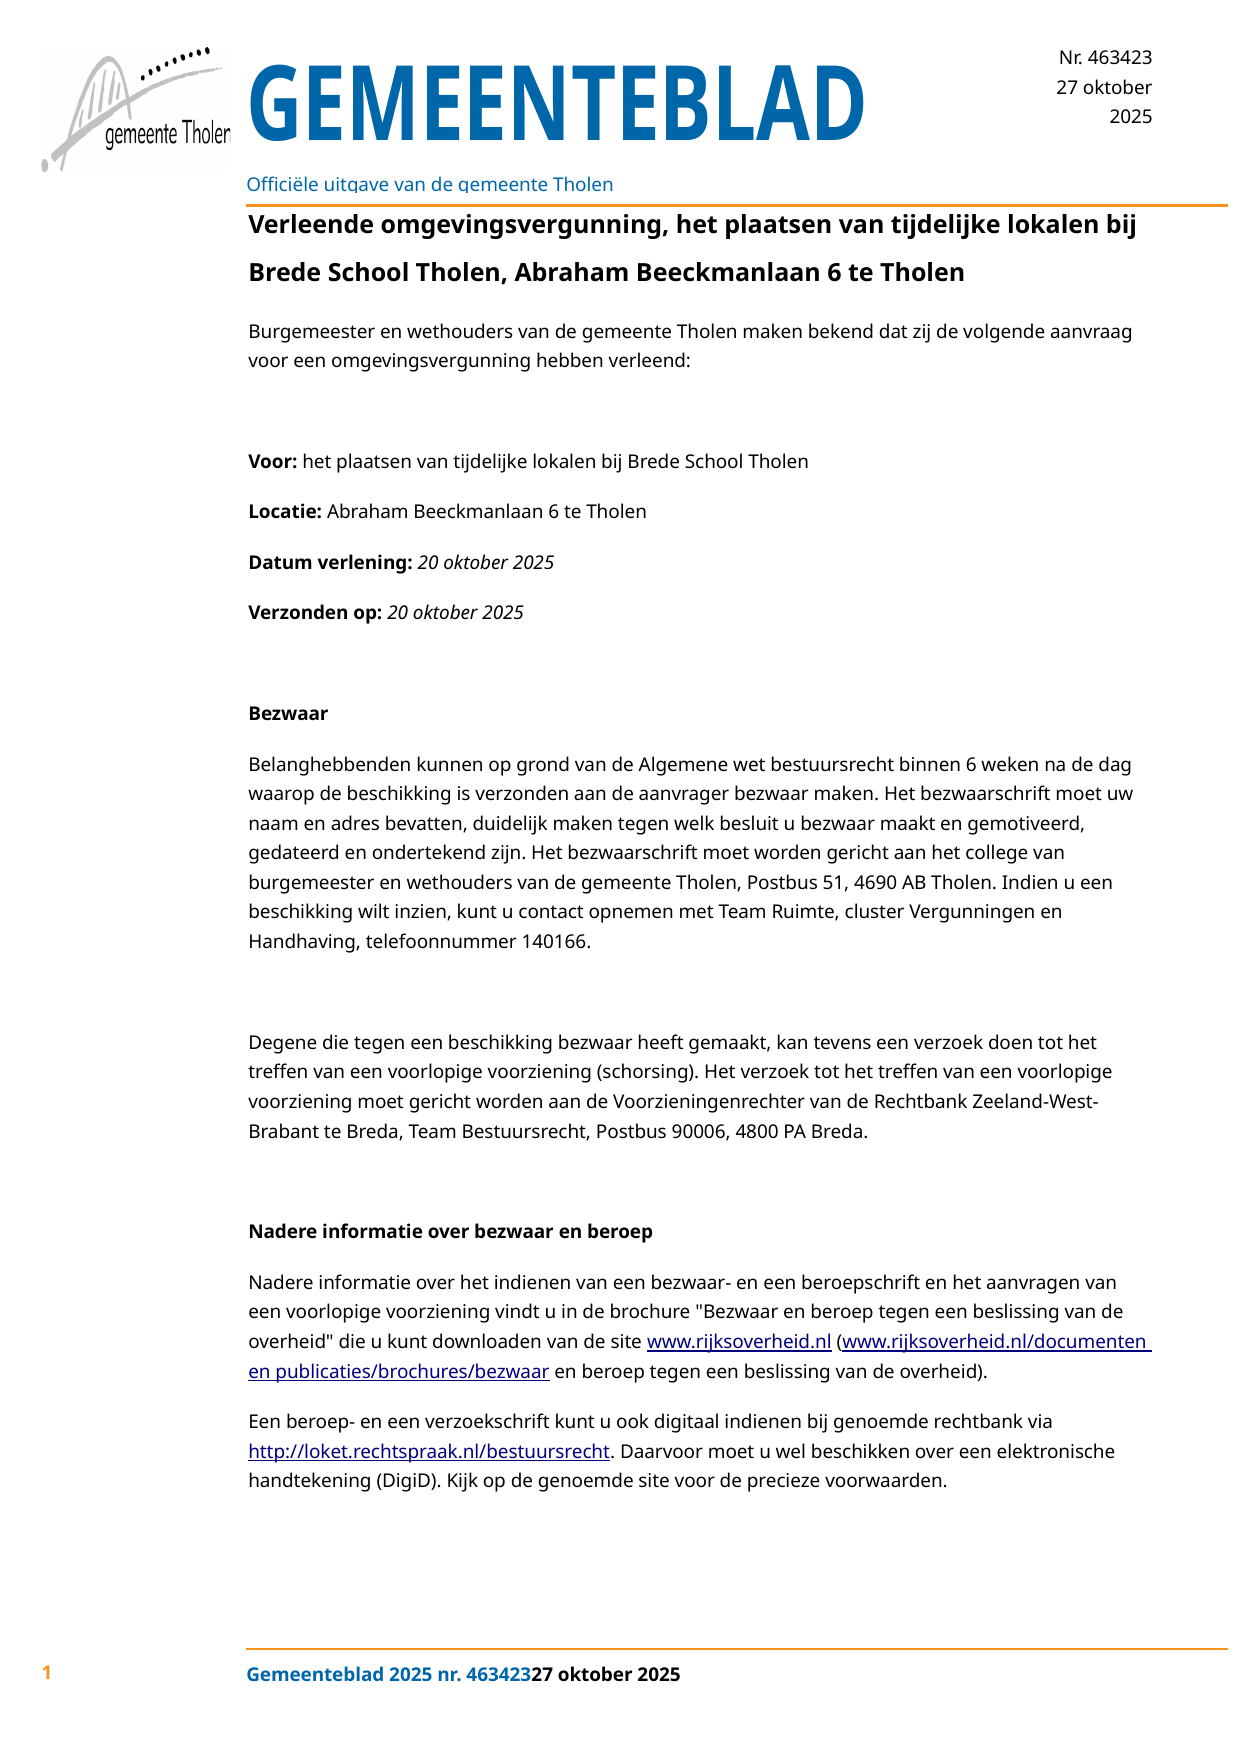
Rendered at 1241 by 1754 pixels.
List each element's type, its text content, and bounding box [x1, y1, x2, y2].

text Verleende omgevingsvergunning, het plaatsen van tijdelijke lokalen bij Brede School Tholen, Abraham Beeckmanlaan 6 te Tholen [248, 207, 1152, 288]
text Bezwaar [248, 700, 1152, 726]
text Voor: het plaatsen van tijdelijke lokalen bij Brede School Tholen [248, 448, 1152, 474]
text Verzonden op: 20 oktober 2025 [248, 599, 1152, 625]
text Degene die tegen een beschikking bezwaar heeft gemaakt, kan tevens een verzoek doen tot het treffen van een voorlopige voorziening (schorsing). Het verzoek tot het treffen van een voorlopige voorziening moet gericht worden aan de Voorzieningenrechter van de Rechtbank Zeeland-West-Brabant te Breda, Team Bestuursrecht, Postbus 90006, 4800 PA Breda. [248, 1029, 1152, 1144]
text Een beroep- en een verzoekschrift kunt u ook digitaal indienen bij genoemde rechtbank via http://loket.rechtspraak.nl/bestuursrecht. Daarvoor moet u wel beschikken over een elektronische handtekening (DigiD). Kijk op de genoemde site voor de precieze voorwaarden. [248, 1408, 1152, 1493]
text Burgemeester en wethouders van de gemeente Tholen maken bekend dat zij de volgende aanvraag voor een omgevingsvergunning hebben verleend: [248, 318, 1152, 373]
text Nadere informatie over bezwaar en beroep [248, 1219, 1152, 1244]
text Locatie: Abraham Beeckmanlaan 6 te Tholen [248, 499, 1152, 524]
text Datum verlening: 20 oktober 2025 [248, 549, 1152, 575]
text Nadere informatie over het indienen van een bezwaar- en een beroepschrift en het aanvragen van een voorlopige voorziening vindt u in de brochure "Bezwaar en beroep tegen een beslissing van de overheid" die u kunt downloaden van de site www.rijksoverheid.nl (www.rijksoverheid.nl/documenten en publicaties/brochures/bezwaar en beroep tegen een beslissing van de overheid). [248, 1269, 1152, 1384]
text Belanghebbenden kunnen op grond van de Algemene wet bestuursrecht binnen 6 weken na de dag waarop de beschikking is verzonden aan de aanvrager bezwaar maken. Het bezwaarschrift moet uw naam en adres bevatten, duidelijk maken tegen welk besluit u bezwaar maakt en gemotiveerd, gedateerd en ondertekend zijn. Het bezwaarschrift moet worden gericht aan het college van burgemeester en wethouders van de gemeente Tholen, Postbus 51, 4690 AB Tholen. Indien u een beschikking wilt inzien, kunt u contact opnemen met Team Ruimte, cluster Vergunningen en Handhaving, telefoonnummer 140166. [248, 751, 1152, 954]
picture [41, 47, 231, 172]
